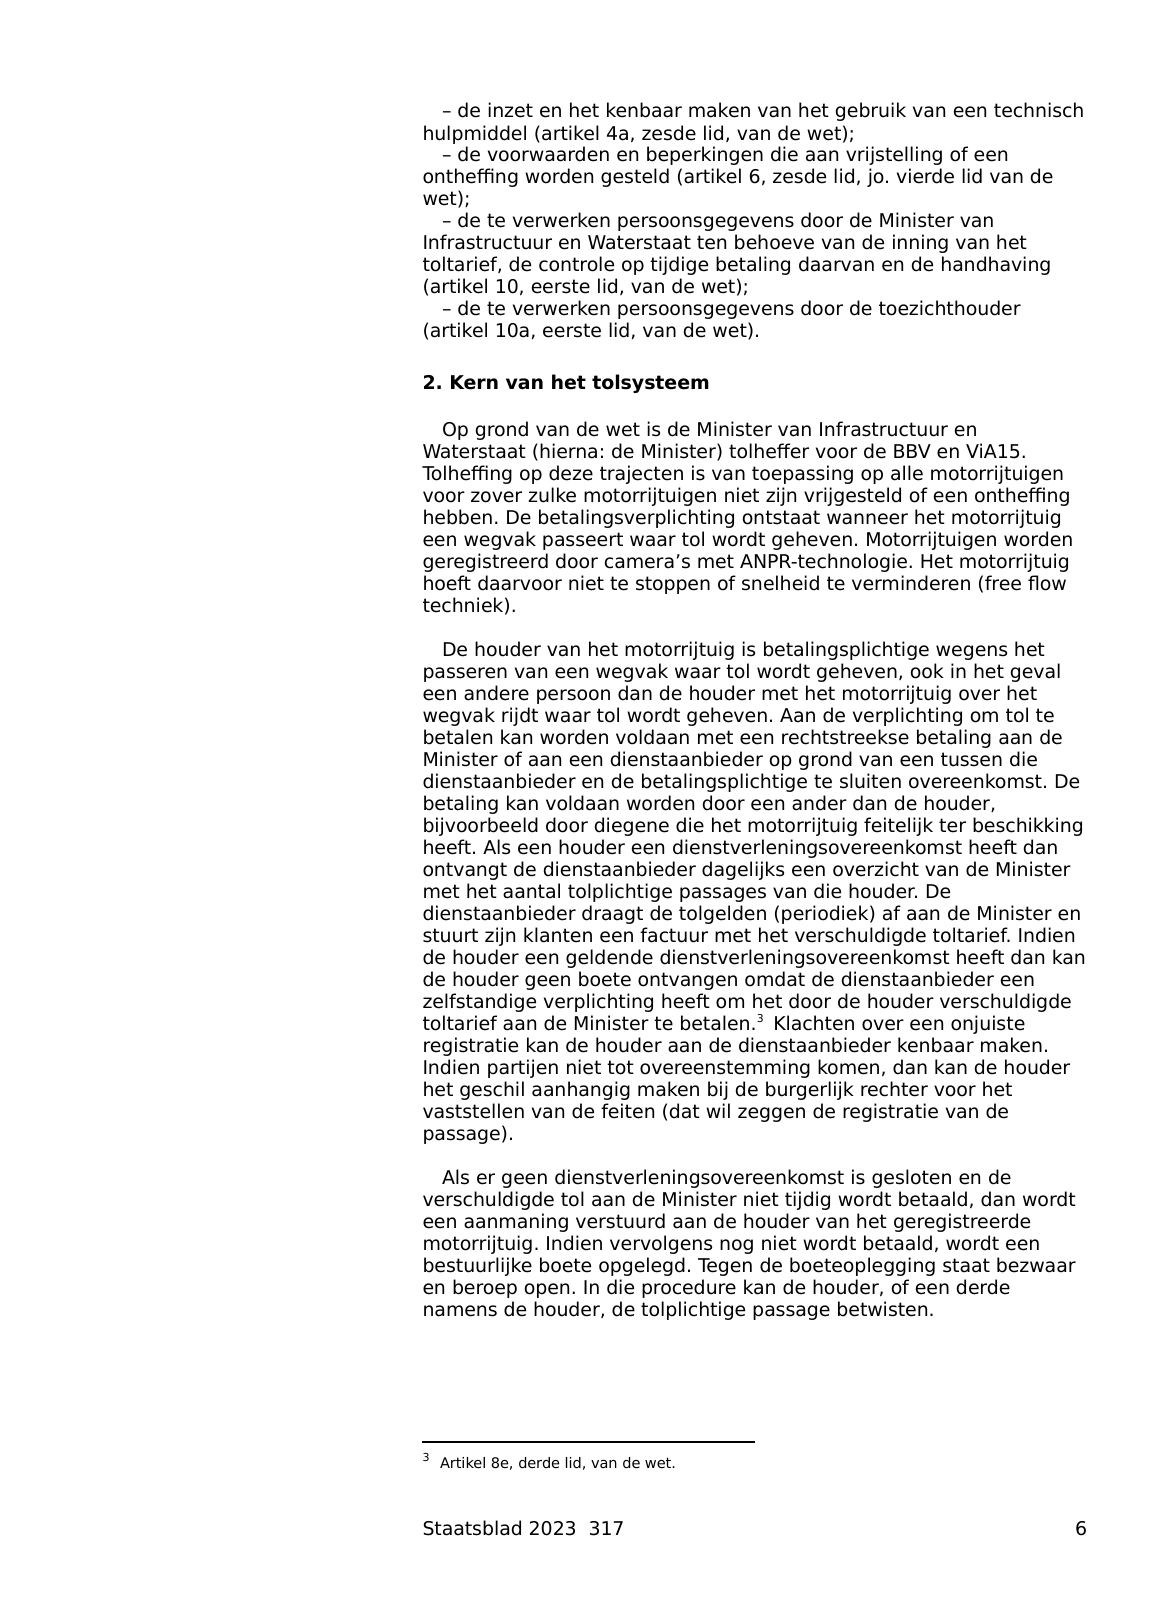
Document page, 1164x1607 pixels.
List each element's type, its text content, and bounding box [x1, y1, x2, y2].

text Als er geen dienstverleningsovereenkomst is gesloten en de verschuldigde tol aan de Minister niet tijdig wordt betaald, dan wordt een aanmaning verstuurd aan de houder van het geregistreerde motorrijtuig. Indien vervolgens nog niet wordt betaald, wordt een bestuurlijke boete opgelegd. Tegen de boeteoplegging staat bezwaar en beroep open. In die procedure kan de houder, of een derde namens de houder, de tolplichtige passage betwisten. [422, 1167, 1087, 1321]
text Artikel 8e, derde lid, van de wet. [422, 1451, 1087, 1473]
subtitle 2. Kern van het tolsysteem [422, 372, 1087, 394]
text – de voorwaarden en beperkingen die aan vrijstelling of een ontheffing worden gesteld (artikel 6, zesde lid, jo. vierde lid van de wet); [422, 144, 1087, 210]
text – de inzet en het kenbaar maken van het gebruik van een technisch hulpmiddel (artikel 4a, zesde lid, van de wet); [422, 100, 1087, 144]
text – de te verwerken persoonsgegevens door de Minister van Infrastructuur en Waterstaat ten behoeve van de inning van het toltarief, de controle op tijdige betaling daarvan en de handhaving (artikel 10, eerste lid, van de wet); [422, 210, 1087, 298]
text Op grond van de wet is de Minister van Infrastructuur en Waterstaat (hierna: de Minister) tolheffer voor de BBV en ViA15. Tolheffing op deze trajecten is van toepassing op alle motorrijtuigen voor zover zulke motorrijtuigen niet zijn vrijgesteld of een ontheffing hebben. De betalingsverplichting ontstaat wanneer het motorrijtuig een wegvak passeert waar tol wordt geheven. Motorrijtuigen worden geregistreerd door camera’s met ANPR-technologie. Het motorrijtuig hoeft daarvoor niet te stoppen of snelheid te verminderen (free flow techniek). [422, 419, 1087, 617]
text – de te verwerken persoonsgegevens door de toezichthouder (artikel 10a, eerste lid, van de wet). [422, 298, 1087, 342]
text De houder van het motorrijtuig is betalingsplichtige wegens het passeren van een wegvak waar tol wordt geheven, ook in het geval een andere persoon dan de houder met het motorrijtuig over het wegvak rijdt waar tol wordt geheven. Aan de verplichting om tol te betalen kan worden voldaan met een rechtstreekse betaling aan de Minister of aan een dienstaanbieder op grond van een tussen die dienstaanbieder en de betalingsplichtige te sluiten overeenkomst. De betaling kan voldaan worden door een ander dan de houder, bijvoorbeeld door diegene die het motorrijtuig feitelijk ter beschikking heeft. Als een houder een dienstverleningsovereenkomst heeft dan ontvangt de dienstaanbieder dagelijks een overzicht van de Minister met het aantal tolplichtige passages van die houder. De dienstaanbieder draagt de tolgelden (periodiek) af aan de Minister en stuurt zijn klanten een factuur met het verschuldigde toltarief. Indien de houder een geldende dienstverleningsovereenkomst heeft dan kan de houder geen boete ontvangen omdat de dienstaanbieder een zelfstandige verplichting heeft om het door de houder verschuldigde toltarief aan de Minister te betalen. Klachten over een onjuiste registratie kan de houder aan de dienstaanbieder kenbaar maken. Indien partijen niet tot overeenstemming komen, dan kan de houder het geschil aanhangig maken bij de burgerlijk rechter voor het vaststellen van de feiten (dat wil zeggen de registratie van de passage). [422, 639, 1087, 1145]
